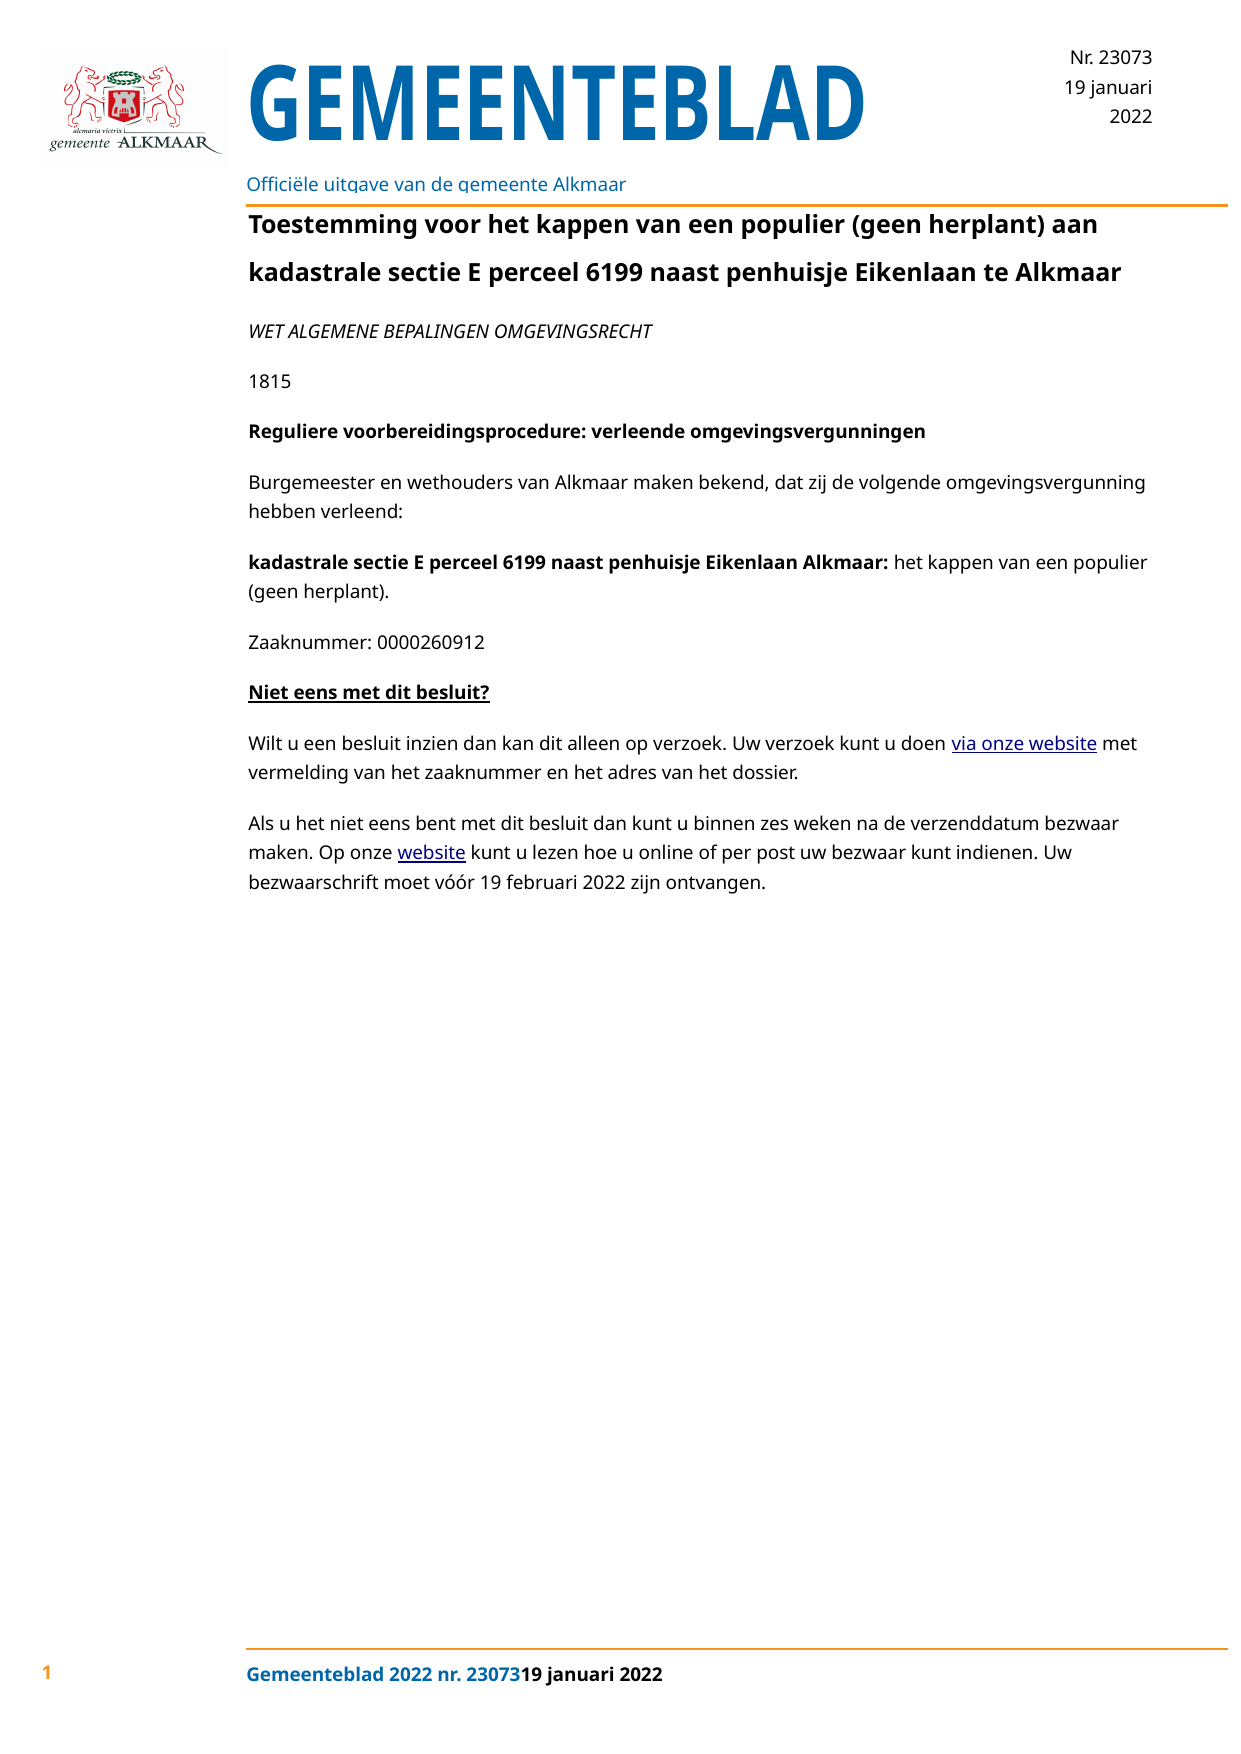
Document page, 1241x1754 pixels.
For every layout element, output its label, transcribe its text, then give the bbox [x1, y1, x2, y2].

text Als u het niet eens bent met dit besluit dan kunt u binnen zes weken na de verzenddatum bezwaar maken. Op onze website kunt u lezen hoe u online of per post uw bezwaar kunt indienen. Uw bezwaarschrift moet vóór 19 februari 2022 zijn ontvangen. [248, 810, 1152, 895]
text Zaaknummer: 0000260912 [248, 629, 1152, 655]
text 1815 [248, 368, 1152, 394]
text WET ALGEMENE BEPALINGEN OMGEVINGSRECHT [248, 318, 1152, 344]
text kadastrale sectie E perceel 6199 naast penhuisje Eikenlaan Alkmaar: het kappen van een populier (geen herplant). [248, 549, 1152, 604]
text Toestemming voor het kappen van een populier (geen herplant) aan kadastrale sectie E perceel 6199 naast penhuisje Eikenlaan te Alkmaar [248, 207, 1152, 288]
text Burgemeester en wethouders van Alkmaar maken bekend, dat zij de volgende omgevingsvergunning hebben verleend: [248, 469, 1152, 524]
picture [41, 47, 231, 172]
text Niet eens met dit besluit? [248, 679, 1152, 705]
text Wilt u een besluit inzien dan kan dit alleen op verzoek. Uw verzoek kunt u doen via onze website met vermelding van het zaaknummer en het adres van het dossier. [248, 730, 1152, 785]
text Reguliere voorbereidingsprocedure: verleende omgevingsvergunningen [248, 419, 1152, 444]
